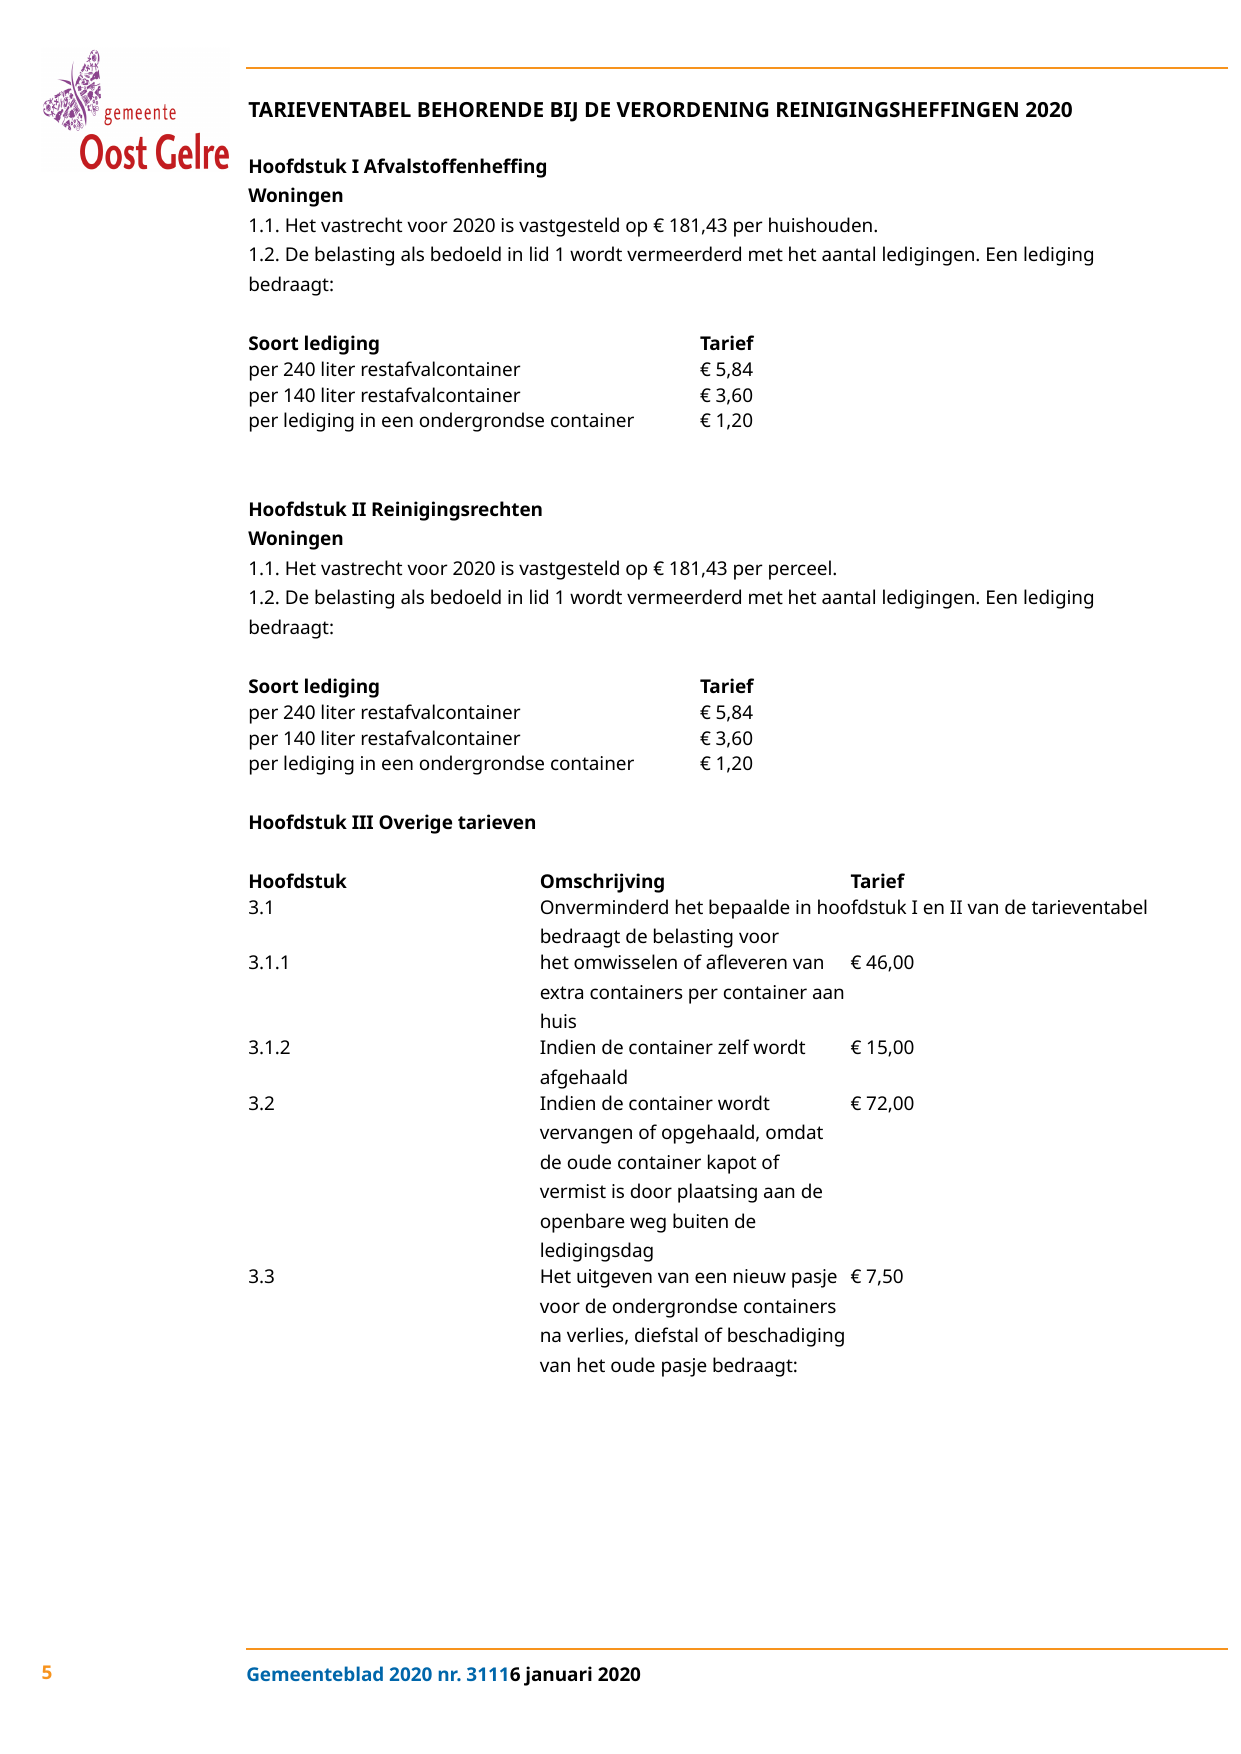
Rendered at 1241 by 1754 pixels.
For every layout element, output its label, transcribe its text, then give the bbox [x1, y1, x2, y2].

table_cell € 7,50 [850, 1263, 1152, 1378]
table_header Hoofdstuk [248, 869, 539, 894]
text 1.1. Het vastrecht voor 2020 is vastgesteld op € 181,43 per huishouden. [248, 212, 1152, 238]
table_header Tarief [700, 674, 1152, 699]
table_cell 3.1.2 [248, 1034, 539, 1090]
table_cell € 1,20 [700, 751, 1152, 776]
table_cell per lediging in een ondergrondse container [248, 751, 700, 776]
table_cell € 5,84 [700, 699, 1152, 725]
table_cell € 15,00 [850, 1034, 1152, 1090]
text 1.2. De belasting als bedoeld in lid 1 wordt vermeerderd met het aantal ledigingen. Een lediging bedraagt: [248, 242, 1152, 297]
table_cell 3.2 [248, 1090, 539, 1263]
table_header Tarief [700, 331, 1152, 356]
table_cell per 240 liter restafvalcontainer [248, 356, 700, 382]
picture [41, 47, 231, 172]
table_header Tarief [850, 869, 1152, 894]
text Hoofdstuk II Reinigingsrechten [248, 496, 1152, 522]
table_cell 3.3 [248, 1263, 539, 1378]
text TARIEVENTABEL BEHORENDE BIJ DE VERORDENING REINIGINGSHEFFINGEN 2020 [248, 95, 1152, 123]
table_header Soort lediging [248, 674, 700, 699]
text Woningen [248, 182, 1152, 208]
text 1.1. Het vastrecht voor 2020 is vastgesteld op € 181,43 per perceel. [248, 555, 1152, 581]
table_cell het omwisselen of afleveren van extra containers per container aan huis [540, 950, 850, 1034]
table_cell per lediging in een ondergrondse container [248, 408, 700, 433]
table_cell per 240 liter restafvalcontainer [248, 699, 700, 725]
table_cell € 46,00 [850, 950, 1152, 1034]
table_cell per 140 liter restafvalcontainer [248, 382, 700, 408]
table_cell per 140 liter restafvalcontainer [248, 725, 700, 751]
table_cell € 3,60 [700, 382, 1152, 408]
table_header Soort lediging [248, 331, 700, 356]
table_cell Onverminderd het bepaalde in hoofdstuk I en II van de tarieventabel bedraagt de belasting voor [540, 894, 1152, 949]
table_cell Indien de container zelf wordt afgehaald [540, 1034, 850, 1090]
table_cell € 72,00 [850, 1090, 1152, 1263]
text Hoofdstuk I Afvalstoffenheffing [248, 153, 1152, 179]
text Hoofdstuk III Overige tarieven [248, 809, 1152, 835]
table_cell € 3,60 [700, 725, 1152, 751]
table_cell Het uitgeven van een nieuw pasje voor de ondergrondse containers na verlies, diefstal of beschadiging van het oude pasje bedraagt: [540, 1263, 850, 1378]
table_cell € 1,20 [700, 408, 1152, 433]
table_header Omschrijving [540, 869, 850, 894]
text 1.2. De belasting als bedoeld in lid 1 wordt vermeerderd met het aantal ledigingen. Een lediging bedraagt: [248, 584, 1152, 640]
table_cell Indien de container wordt vervangen of opgehaald, omdat de oude container kapot of vermist is door plaatsing aan de openbare weg buiten de ledigingsdag [540, 1090, 850, 1263]
text Woningen [248, 525, 1152, 551]
table_cell € 5,84 [700, 356, 1152, 382]
table_cell 3.1.1 [248, 950, 539, 1034]
table_cell 3.1 [248, 894, 539, 949]
